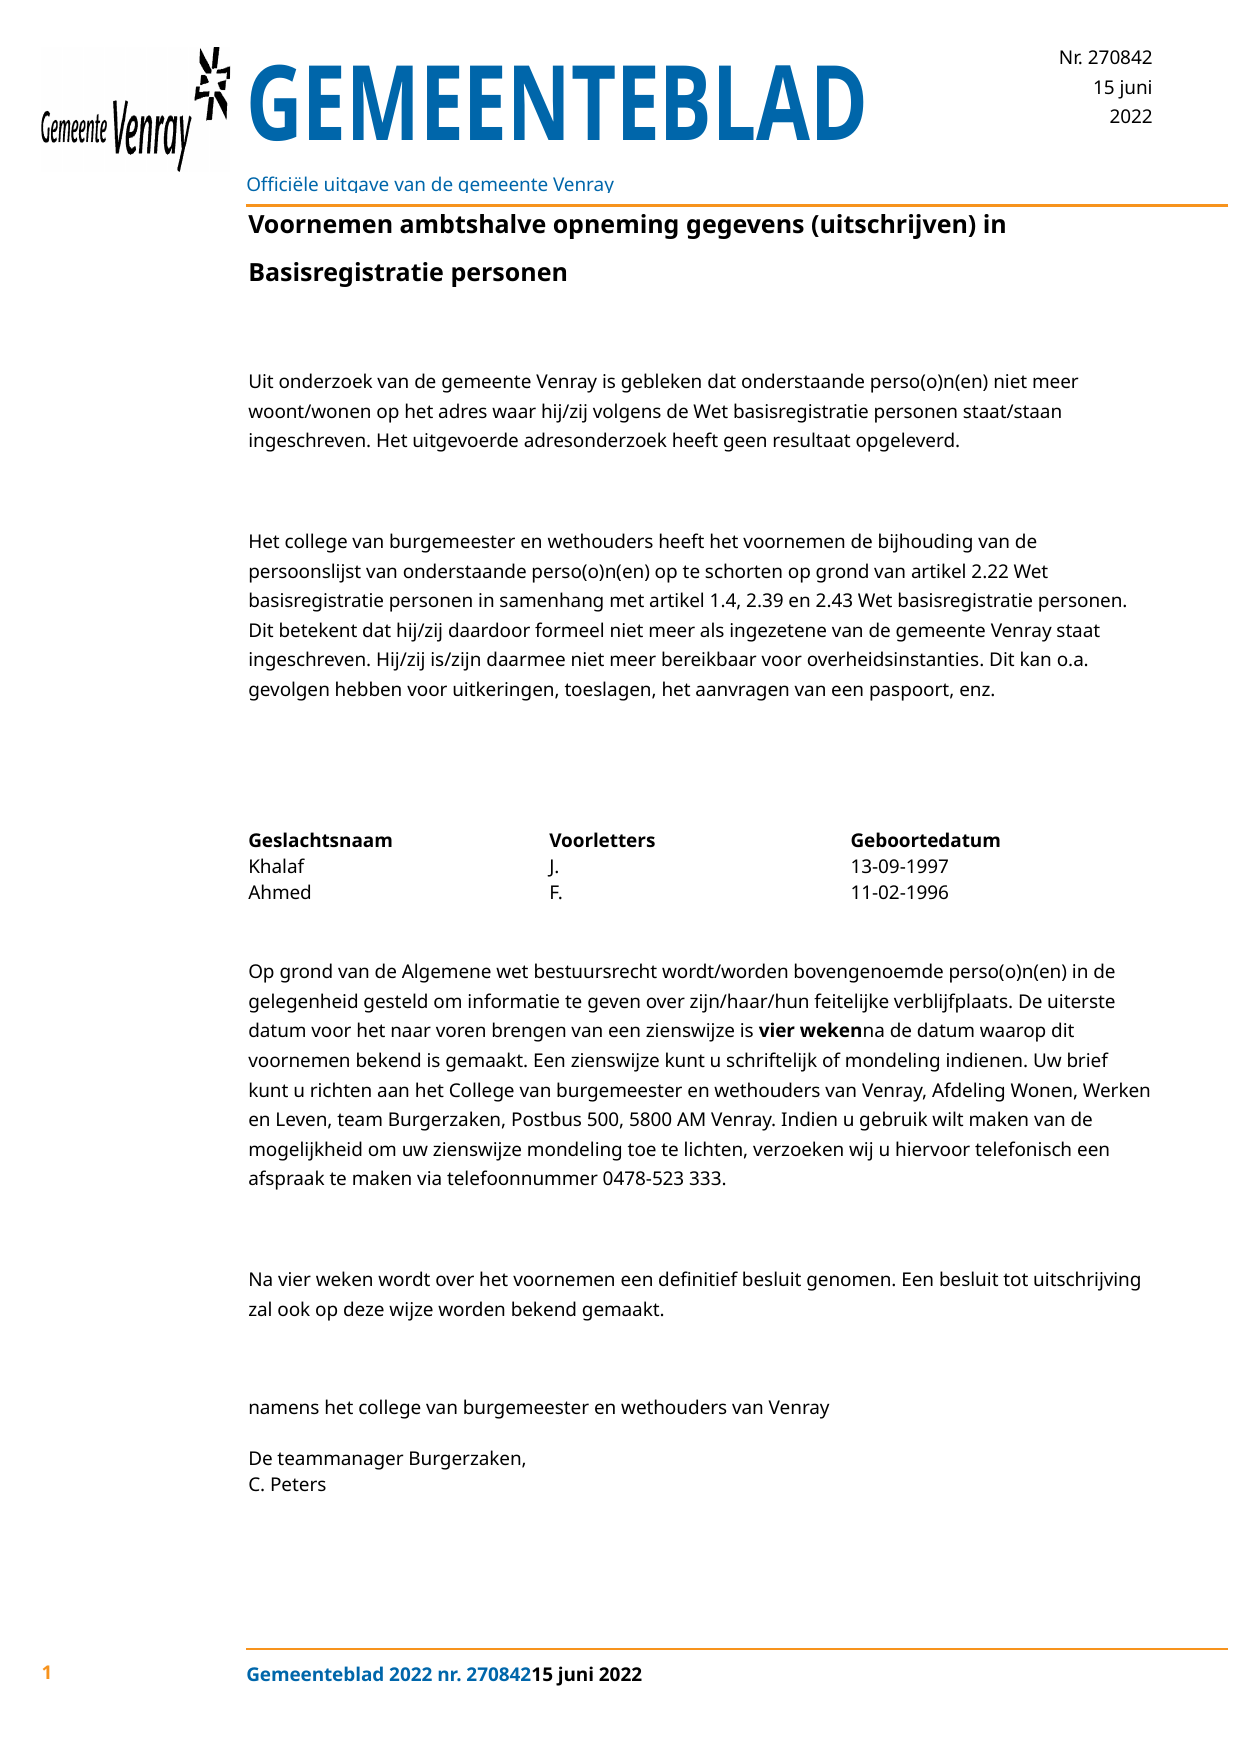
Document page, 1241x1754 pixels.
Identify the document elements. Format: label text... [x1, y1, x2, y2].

table_cell F. [549, 879, 850, 905]
text De teammanager Burgerzaken, [248, 1446, 1152, 1471]
text C. Peters [248, 1471, 1152, 1497]
text namens het college van burgemeester en wethouders van Venray [248, 1394, 1152, 1420]
table_cell Ahmed [248, 879, 549, 905]
table_cell 11-02-1996 [850, 879, 1152, 905]
table_cell Khalaf [248, 853, 549, 879]
text Na vier weken wordt over het voornemen een definitief besluit genomen. Een besluit tot uitschrijving zal ook op deze wijze worden bekend gemaakt. [248, 1266, 1152, 1322]
text Uit onderzoek van de gemeente Venray is gebleken dat onderstaande perso(o)n(en) niet meer woont/wonen op het adres waar hij/zij volgens de Wet basisregistratie personen staat/staan ingeschreven. Het uitgevoerde adresonderzoek heeft geen resultaat opgeleverd. [248, 368, 1152, 453]
table_header Geslachtsnaam [248, 828, 549, 853]
table_cell J. [549, 853, 850, 879]
picture [41, 47, 231, 172]
text Voornemen ambtshalve opneming gegevens (uitschrijven) in Basisregistratie personen [248, 207, 1152, 288]
text Op grond van de Algemene wet bestuursrecht wordt/worden bovengenoemde perso(o)n(en) in de gelegenheid gesteld om informatie te geven over zijn/haar/hun feitelijke verblijfplaats. De uiterste datum voor het naar voren brengen van een zienswijze is vier wekenna de datum waarop dit voornemen bekend is gemaakt. Een zienswijze kunt u schriftelijk of mondeling indienen. Uw brief kunt u richten aan het College van burgemeester en wethouders van Venray, Afdeling Wonen, Werken en Leven, team Burgerzaken, Postbus 500, 5800 AM Venray. Indien u gebruik wilt maken van de mogelijkheid om uw zienswijze mondeling toe te lichten, verzoeken wij u hiervoor telefonisch een afspraak te maken via telefoonnummer 0478-523 333. [248, 958, 1152, 1191]
text Het college van burgemeester en wethouders heeft het voornemen de bijhouding van de persoonslijst van onderstaande perso(o)n(en) op te schorten op grond van artikel 2.22 Wet basisregistratie personen in samenhang met artikel 1.4, 2.39 en 2.43 Wet basisregistratie personen. Dit betekent dat hij/zij daardoor formeel niet meer als ingezetene van de gemeente Venray staat ingeschreven. Hij/zij is/zijn daarmee niet meer bereikbaar voor overheidsinstanties. Dit kan o.a. gevolgen hebben voor uitkeringen, toeslagen, het aanvragen van een paspoort, enz. [248, 528, 1152, 702]
table_header Geboortedatum [850, 828, 1152, 853]
table_cell 13-09-1997 [850, 853, 1152, 879]
table_header Voorletters [549, 828, 850, 853]
